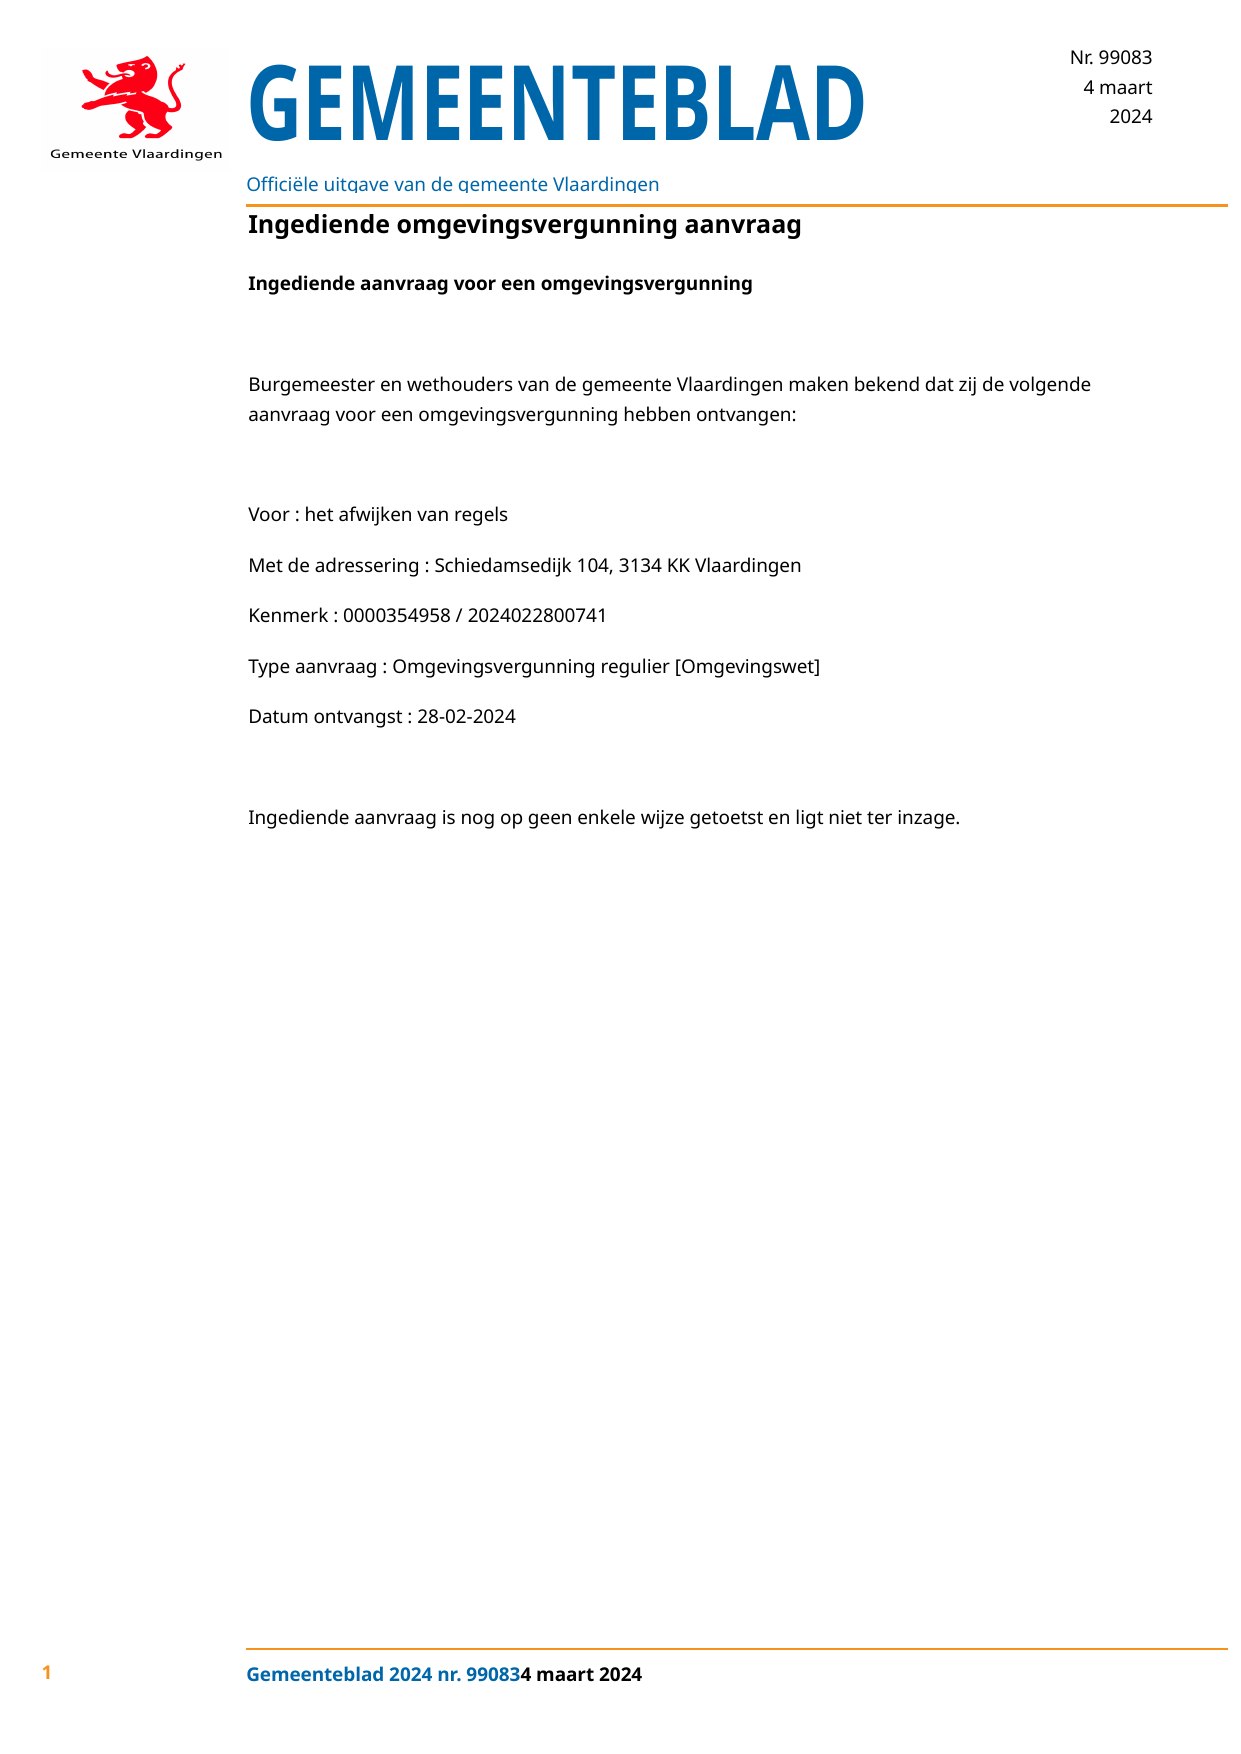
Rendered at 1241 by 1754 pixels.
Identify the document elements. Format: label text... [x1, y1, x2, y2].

text Voor : het afwijken van regels [248, 502, 1152, 527]
picture [41, 47, 231, 172]
text Ingediende omgevingsvergunning aanvraag [248, 207, 1152, 241]
text Type aanvraag : Omgevingsvergunning regulier [Omgevingswet] [248, 653, 1152, 678]
text Burgemeester en wethouders van de gemeente Vlaardingen maken bekend dat zij de volgende aanvraag voor een omgevingsvergunning hebben ontvangen: [248, 371, 1152, 426]
text Met de adressering : Schiedamsedijk 104, 3134 KK Vlaardingen [248, 552, 1152, 578]
text Kenmerk : 0000354958 / 2024022800741 [248, 602, 1152, 628]
text Ingediende aanvraag is nog op geen enkele wijze getoetst en ligt niet ter inzage. [248, 804, 1152, 830]
text Ingediende aanvraag voor een omgevingsvergunning [248, 270, 1152, 296]
text Datum ontvangst : 28-02-2024 [248, 703, 1152, 729]
